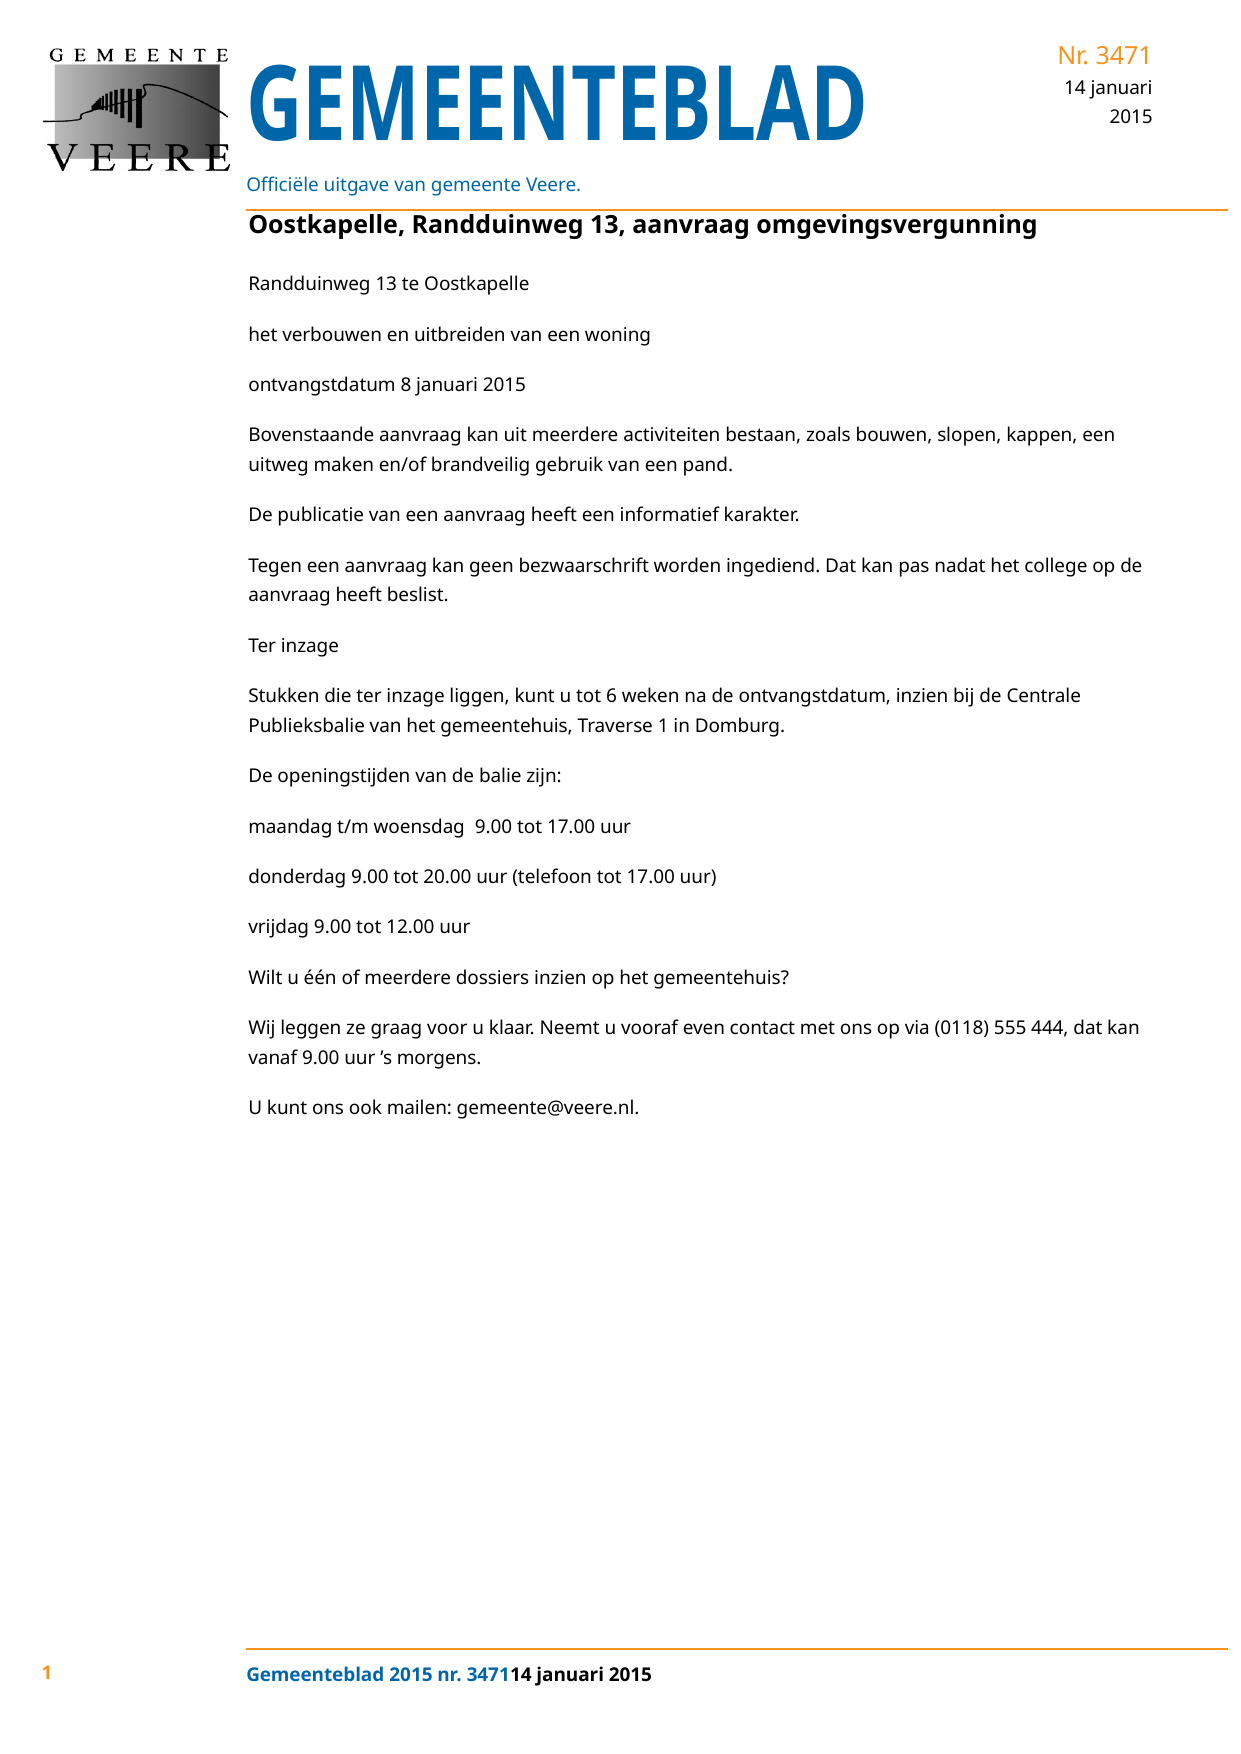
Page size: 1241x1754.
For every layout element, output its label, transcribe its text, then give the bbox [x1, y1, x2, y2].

picture [41, 47, 231, 172]
text U kunt ons ook mailen: gemeente@veere.nl. [248, 1094, 1152, 1120]
text Stukken die ter inzage liggen, kunt u tot 6 weken na de ontvangstdatum, inzien bij de Centrale Publieksbalie van het gemeentehuis, Traverse 1 in Domburg. [248, 682, 1152, 738]
text ontvangstdatum 8 januari 2015 [248, 371, 1152, 397]
text het verbouwen en uitbreiden van een woning [248, 321, 1152, 346]
text Bovenstaande aanvraag kan uit meerdere activiteiten bestaan, zoals bouwen, slopen, kappen, een uitweg maken en/of brandveilig gebruik van een pand. [248, 422, 1152, 477]
text De publicatie van een aanvraag heeft een informatief karakter. [248, 502, 1152, 527]
text vrijdag 9.00 tot 12.00 uur [248, 914, 1152, 939]
text De openingstijden van de balie zijn: [248, 762, 1152, 788]
text donderdag 9.00 tot 20.00 uur (telefoon tot 17.00 uur) [248, 863, 1152, 889]
text Wij leggen ze graag voor u klaar. Neemt u vooraf even contact met ons op via (0118) 555 444, dat kan vanaf 9.00 uur ’s morgens. [248, 1014, 1152, 1070]
text Ter inzage [248, 632, 1152, 658]
text Randduinweg 13 te Oostkapelle [248, 270, 1152, 296]
text Oostkapelle, Randduinweg 13, aanvraag omgevingsvergunning [248, 211, 1152, 241]
text Tegen een aanvraag kan geen bezwaarschrift worden ingediend. Dat kan pas nadat het college op de aanvraag heeft beslist. [248, 552, 1152, 607]
text maandag t/m woensdag 9.00 tot 17.00 uur [248, 813, 1152, 838]
text Wilt u één of meerdere dossiers inzien op het gemeentehuis? [248, 964, 1152, 990]
